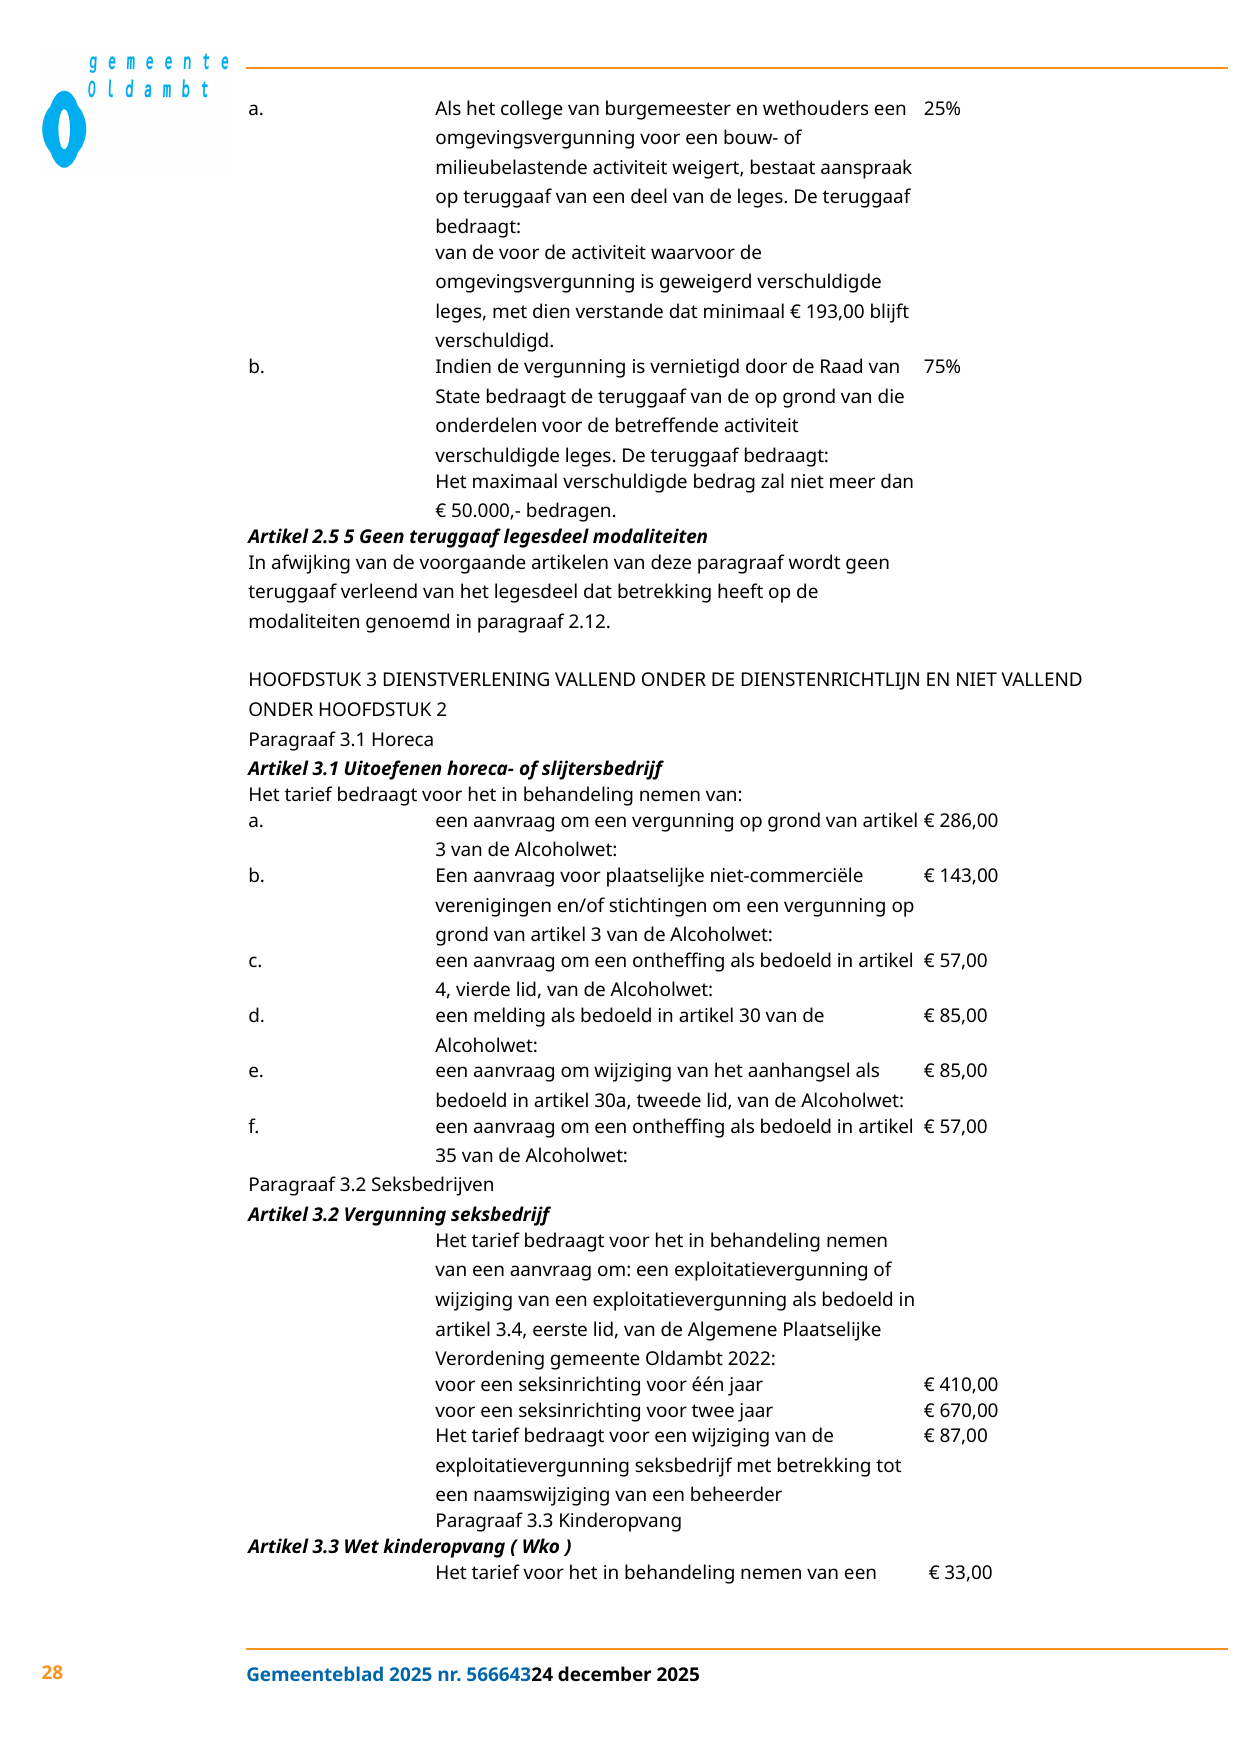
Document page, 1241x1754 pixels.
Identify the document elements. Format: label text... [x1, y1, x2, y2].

table_cell een aanvraag om een vergunning op grond van artikel 3 van de Alcoholwet: [435, 807, 924, 862]
table_cell Artikel 3.3 Wet kinderopvang ( Wko ) [248, 1533, 924, 1559]
table_cell a. [248, 807, 435, 862]
table_cell a. [248, 95, 435, 239]
table_cell Indien de vergunning is vernietigd door de Raad van State bedraagt de teruggaaf van de op grond van die onderdelen voor de betreffende activiteit verschuldigde leges. De teruggaaf bedraagt: [435, 353, 924, 468]
table_cell € 670,00 [924, 1397, 1152, 1422]
table_cell [248, 239, 435, 353]
table_cell van de voor de activiteit waarvoor de omgevingsvergunning is geweigerd verschuldigde leges, met dien verstande dat minimaal € 193,00 blijft verschuldigd. [435, 239, 924, 353]
table_cell Het tarief bedraagt voor een wijziging van de exploitatievergunning seksbedrijf met betrekking tot een naamswijziging van een beheerder [435, 1423, 924, 1507]
table_cell Het maximaal verschuldigde bedrag zal niet meer dan € 50.000,- bedragen. [435, 468, 924, 523]
table_cell [924, 1533, 1152, 1559]
table_cell een aanvraag om een ontheffing als bedoeld in artikel 4, vierde lid, van de Alcoholwet: [435, 947, 924, 1002]
table_cell € 33,00 [924, 1559, 1152, 1584]
table_header Artikel 3.2 Vergunning seksbedrijf [248, 1201, 924, 1227]
table_cell 75% [924, 353, 1152, 468]
picture [41, 47, 231, 172]
table_cell [248, 1508, 435, 1533]
table_cell [248, 1423, 435, 1507]
table_cell [248, 1227, 435, 1371]
table_header Artikel 3.1 Uitoefenen horeca- of slijtersbedrijf [248, 755, 924, 781]
table_cell een aanvraag om wijziging van het aanhangsel als bedoeld in artikel 30a, tweede lid, van de Alcoholwet: [435, 1058, 924, 1113]
table_cell voor een seksinrichting voor twee jaar [435, 1397, 924, 1422]
table_cell Als het college van burgemeester en wethouders een omgevingsvergunning voor een bouw- of milieubelastende activiteit weigert, bestaat aanspraak op teruggaaf van een deel van de leges. De teruggaaf bedraagt: [435, 95, 924, 239]
table_cell € 85,00 [924, 1003, 1152, 1058]
table_cell b. [248, 862, 435, 947]
table_cell Paragraaf 3.3 Kinderopvang [435, 1508, 924, 1533]
table_cell [248, 1559, 435, 1584]
table_cell [924, 239, 1152, 353]
table_cell d. [248, 1003, 435, 1058]
table_cell [924, 468, 1152, 523]
table_cell [924, 781, 1152, 807]
table_cell [248, 1371, 435, 1397]
table_cell [924, 1508, 1152, 1533]
table_cell Het tarief bedraagt voor het in behandeling nemen van: [248, 781, 924, 807]
table_cell € 85,00 [924, 1058, 1152, 1113]
table_cell een melding als bedoeld in artikel 30 van de Alcoholwet: [435, 1003, 924, 1058]
table_cell een aanvraag om een ontheffing als bedoeld in artikel 35 van de Alcoholwet: [435, 1113, 924, 1168]
text Paragraaf 3.2 Seksbedrijven [248, 1172, 1152, 1197]
table_cell [924, 523, 1152, 549]
table_cell € 143,00 [924, 862, 1152, 947]
table_cell f. [248, 1113, 435, 1168]
table_header [924, 755, 1152, 781]
table_cell 25% [924, 95, 1152, 239]
table_cell b. [248, 353, 435, 468]
table_cell e. [248, 1058, 435, 1113]
table_cell [248, 468, 435, 523]
table_cell c. [248, 947, 435, 1002]
table_cell Het tarief voor het in behandeling nemen van een [435, 1559, 924, 1584]
table_cell [924, 1227, 1152, 1371]
table_cell € 57,00 [924, 1113, 1152, 1168]
table_cell € 286,00 [924, 807, 1152, 862]
table_cell Artikel 2.5 5 Geen teruggaaf legesdeel modaliteiten [248, 523, 924, 549]
table_cell voor een seksinrichting voor één jaar [435, 1371, 924, 1397]
table_cell Een aanvraag voor plaatselijke niet-commerciële verenigingen en/of stichtingen om een vergunning op grond van artikel 3 van de Alcoholwet: [435, 862, 924, 947]
table_cell [924, 549, 1152, 634]
text Paragraaf 3.1 Horeca [248, 726, 1152, 751]
table_cell € 87,00 [924, 1423, 1152, 1507]
table_cell Het tarief bedraagt voor het in behandeling nemen van een aanvraag om: een exploitatievergunning of wijziging van een exploitatievergunning als bedoeld in artikel 3.4, eerste lid, van de Algemene Plaatselijke Verordening gemeente Oldambt 2022: [435, 1227, 924, 1371]
table_cell [248, 1397, 435, 1422]
table_cell € 410,00 [924, 1371, 1152, 1397]
table_header [924, 1201, 1152, 1227]
table_cell € 57,00 [924, 947, 1152, 1002]
table_cell In afwijking van de voorgaande artikelen van deze paragraaf wordt geen teruggaaf verleend van het legesdeel dat betrekking heeft op de modaliteiten genoemd in paragraaf 2.12. [248, 549, 924, 634]
text HOOFDSTUK 3 DIENSTVERLENING VALLEND ONDER DE DIENSTENRICHTLIJN EN NIET VALLEND ONDER HOOFDSTUK 2 [248, 667, 1152, 722]
